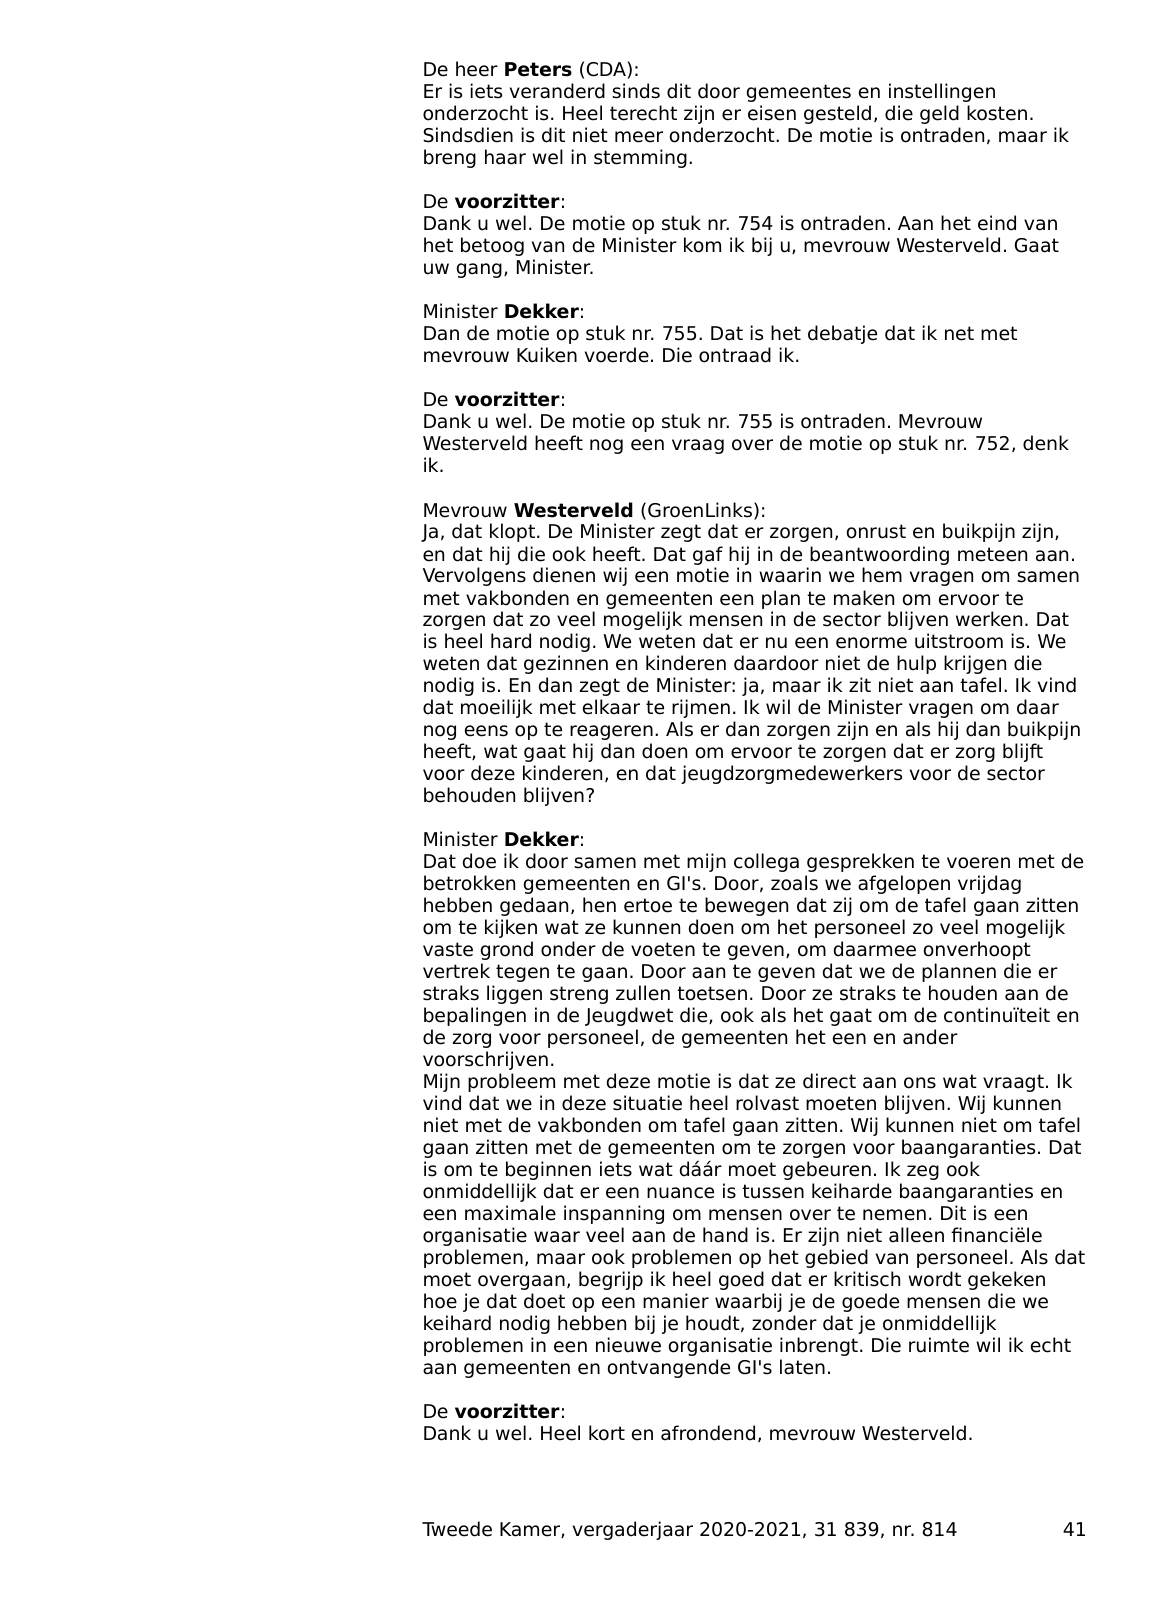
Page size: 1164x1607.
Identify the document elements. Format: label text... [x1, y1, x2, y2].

text Dat doe ik door samen met mijn collega gesprekken te voeren met de betrokken gemeenten en GI's. Door, zoals we afgelopen vrijdag hebben gedaan, hen ertoe te bewegen dat zij om de tafel gaan zitten om te kijken wat ze kunnen doen om het personeel zo veel mogelijk vaste grond onder de voeten te geven, om daarmee onverhoopt vertrek tegen te gaan. Door aan te geven dat we de plannen die er straks liggen streng zullen toetsen. Door ze straks te houden aan de bepalingen in de Jeugdwet die, ook als het gaat om de continuïteit en de zorg voor personeel, de gemeenten het een en ander voorschrijven. [422, 851, 1087, 1071]
text Minister Dekker: [422, 829, 1087, 851]
text De voorzitter: [422, 191, 1087, 213]
text De voorzitter: [422, 389, 1087, 411]
text Dank u wel. De motie op stuk nr. 754 is ontraden. Aan het eind van het betoog van de Minister kom ik bij u, mevrouw Westerveld. Gaat uw gang, Minister. [422, 213, 1087, 279]
text Minister Dekker: [422, 301, 1087, 323]
text Mevrouw Westerveld (GroenLinks): [422, 499, 1087, 521]
text De voorzitter: [422, 1401, 1087, 1423]
text Dank u wel. Heel kort en afrondend, mevrouw Westerveld. [422, 1423, 1087, 1445]
text Dank u wel. De motie op stuk nr. 755 is ontraden. Mevrouw Westerveld heeft nog een vraag over de motie op stuk nr. 752, denk ik. [422, 411, 1087, 477]
text Dan de motie op stuk nr. 755. Dat is het debatje dat ik net met mevrouw Kuiken voerde. Die ontraad ik. [422, 323, 1087, 367]
text Er is iets veranderd sinds dit door gemeentes en instellingen onderzocht is. Heel terecht zijn er eisen gesteld, die geld kosten. Sindsdien is dit niet meer onderzocht. De motie is ontraden, maar ik breng haar wel in stemming. [422, 81, 1087, 169]
text Mijn probleem met deze motie is dat ze direct aan ons wat vraagt. Ik vind dat we in deze situatie heel rolvast moeten blijven. Wij kunnen niet met de vakbonden om tafel gaan zitten. Wij kunnen niet om tafel gaan zitten met de gemeenten om te zorgen voor baangaranties. Dat is om te beginnen iets wat dáár moet gebeuren. Ik zeg ook onmiddellijk dat er een nuance is tussen keiharde baangaranties en een maximale inspanning om mensen over te nemen. Dit is een organisatie waar veel aan de hand is. Er zijn niet alleen financiële problemen, maar ook problemen op het gebied van personeel. Als dat moet overgaan, begrijp ik heel goed dat er kritisch wordt gekeken hoe je dat doet op een manier waarbij je de goede mensen die we keihard nodig hebben bij je houdt, zonder dat je onmiddellijk problemen in een nieuwe organisatie inbrengt. Die ruimte wil ik echt aan gemeenten en ontvangende GI's laten. [422, 1071, 1087, 1379]
text Ja, dat klopt. De Minister zegt dat er zorgen, onrust en buikpijn zijn, en dat hij die ook heeft. Dat gaf hij in de beantwoording meteen aan. Vervolgens dienen wij een motie in waarin we hem vragen om samen met vakbonden en gemeenten een plan te maken om ervoor te zorgen dat zo veel mogelijk mensen in de sector blijven werken. Dat is heel hard nodig. We weten dat er nu een enorme uitstroom is. We weten dat gezinnen en kinderen daardoor niet de hulp krijgen die nodig is. En dan zegt de Minister: ja, maar ik zit niet aan tafel. Ik vind dat moeilijk met elkaar te rijmen. Ik wil de Minister vragen om daar nog eens op te reageren. Als er dan zorgen zijn en als hij dan buikpijn heeft, wat gaat hij dan doen om ervoor te zorgen dat er zorg blijft voor deze kinderen, en dat jeugdzorgmedewerkers voor de sector behouden blijven? [422, 521, 1087, 807]
text De heer Peters (CDA): [422, 59, 1087, 81]
